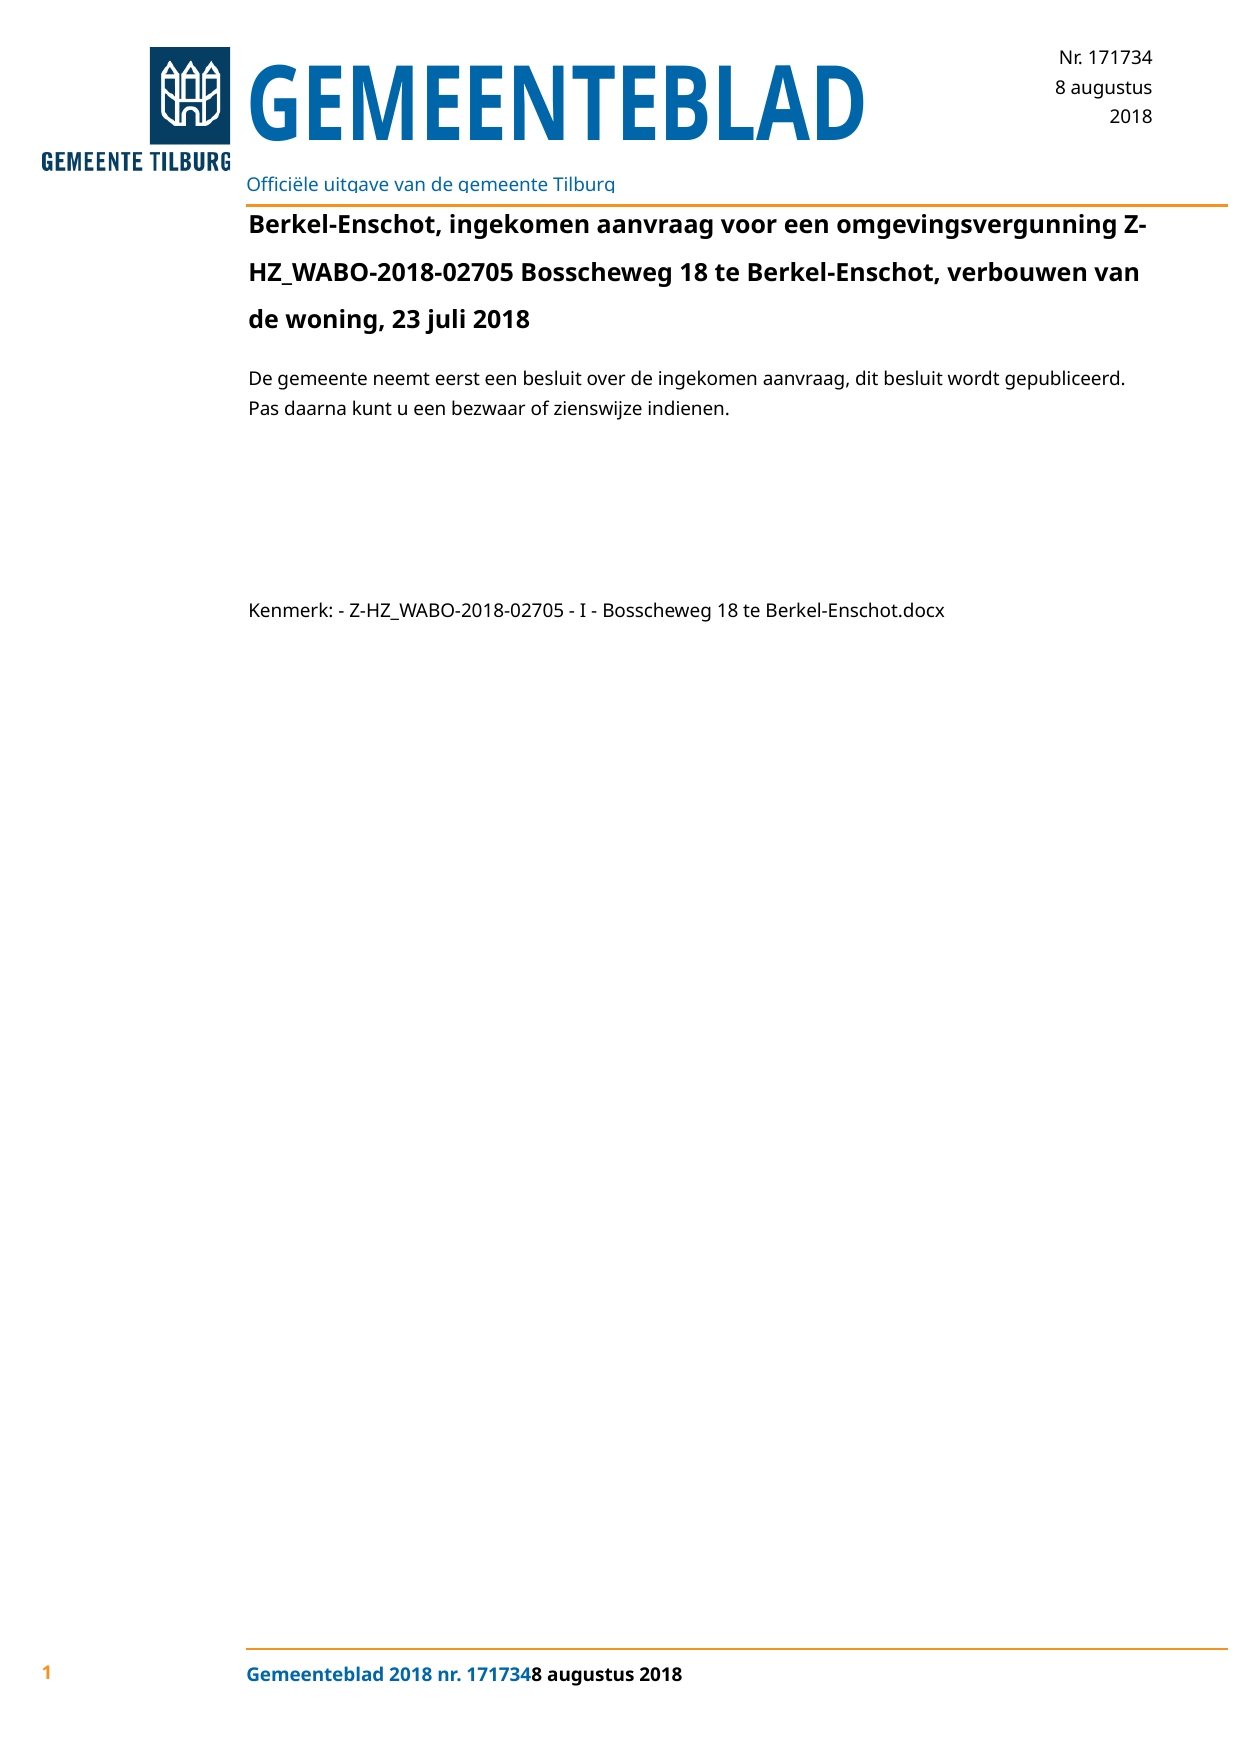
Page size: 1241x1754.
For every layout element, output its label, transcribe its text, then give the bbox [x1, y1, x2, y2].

text Berkel-Enschot, ingekomen aanvraag voor een omgevingsvergunning Z-HZ_WABO-2018-02705 Bosscheweg 18 te Berkel-Enschot, verbouwen van de woning, 23 juli 2018 [248, 207, 1152, 336]
text Kenmerk: - Z-HZ_WABO-2018-02705 - I - Bosscheweg 18 te Berkel-Enschot.docx [248, 597, 1152, 622]
text De gemeente neemt eerst een besluit over de ingekomen aanvraag, dit besluit wordt gepubliceerd. Pas daarna kunt u een bezwaar of zienswijze indienen. [248, 366, 1152, 421]
picture [41, 47, 231, 172]
